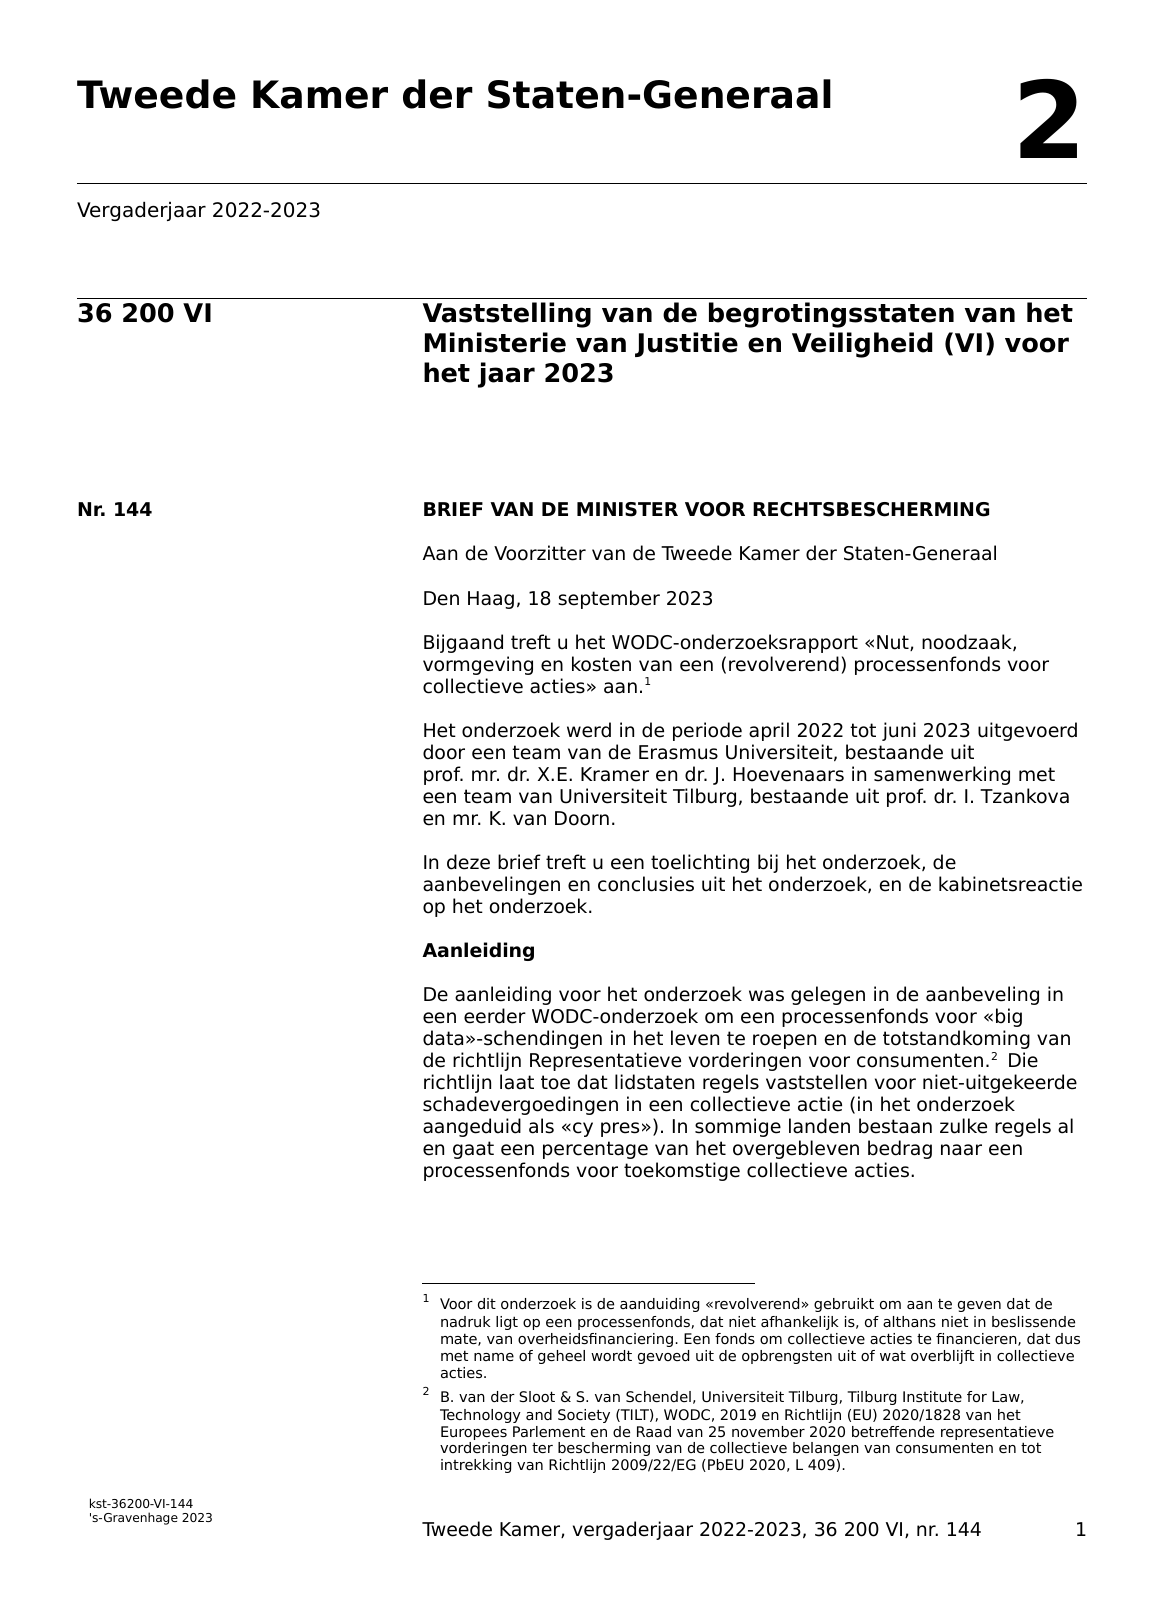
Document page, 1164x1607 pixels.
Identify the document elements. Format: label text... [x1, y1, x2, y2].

text kst-36200-VI-144 [88, 1497, 323, 1511]
text Voor dit onderzoek is de aanduiding «revolverend» gebruikt om aan te geven dat de nadruk ligt op een processenfonds, dat niet afhankelijk is, of althans niet in beslissende mate, van overheidsfinanciering. Een fonds om collectieve acties te financieren, dat dus met name of geheel wordt gevoed uit de opbrengsten uit of wat overblijft in collectieve acties. [422, 1292, 1087, 1382]
text Bijgaand treft u het WODC-onderzoeksrapport «Nut, noodzaak, vormgeving en kosten van een (revolverend) processenfonds voor collectieve acties» aan. [422, 632, 1087, 697]
table_header 2 [886, 59, 1087, 183]
table_header Tweede Kamer der Staten-Generaal [77, 59, 886, 183]
subtitle Aanleiding [422, 940, 1087, 962]
subtitle Nr. 144 BRIEF VAN DE MINISTER VOOR RECHTSBESCHERMING [77, 499, 1087, 521]
text Het onderzoek werd in de periode april 2022 tot juni 2023 uitgevoerd door een team van de Erasmus Universiteit, bestaande uit prof. mr. dr. X.E. Kramer en dr. J. Hoevenaars in samenwerking met een team van Universiteit Tilburg, bestaande uit prof. dr. I. Tzankova en mr. K. van Doorn. [422, 720, 1087, 829]
text Den Haag, 18 september 2023 [422, 587, 1087, 609]
text In deze brief treft u een toelichting bij het onderzoek, de aanbevelingen en conclusies uit het onderzoek, en de kabinetsreactie op het onderzoek. [422, 852, 1087, 918]
subtitle 36 200 VI Vaststelling van de begrotingsstaten van het Ministerie van Justitie en Veiligheid (VI) voor het jaar 2023 [77, 299, 1087, 388]
text 's-Gravenhage 2023 [88, 1511, 323, 1525]
text Aan de Voorzitter van de Tweede Kamer der Staten-Generaal [422, 543, 1087, 565]
text B. van der Sloot & S. van Schendel, Universiteit Tilburg, Tilburg Institute for Law, Technology and Society (TILT), WODC, 2019 en Richtlijn (EU) 2020/1828 van het Europees Parlement en de Raad van 25 november 2020 betreffende representatieve vorderingen ter bescherming van de collectieve belangen van consumenten en tot intrekking van Richtlijn 2009/22/EG (PbEU 2020, L 409). [422, 1385, 1087, 1474]
text De aanleiding voor het onderzoek was gelegen in de aanbeveling in een eerder WODC-onderzoek om een processenfonds voor «big data»-schendingen in het leven te roepen en de totstandkoming van de richtlijn Representatieve vorderingen voor consumenten. Die richtlijn laat toe dat lidstaten regels vaststellen voor niet-uitgekeerde schadevergoedingen in een collectieve actie (in het onderzoek aangeduid als «cy pres»). In sommige landen bestaan zulke regels al en gaat een percentage van het overgebleven bedrag naar een processenfonds voor toekomstige collectieve acties. [422, 984, 1087, 1182]
table_cell Vergaderjaar 2022-2023 [77, 184, 1087, 298]
